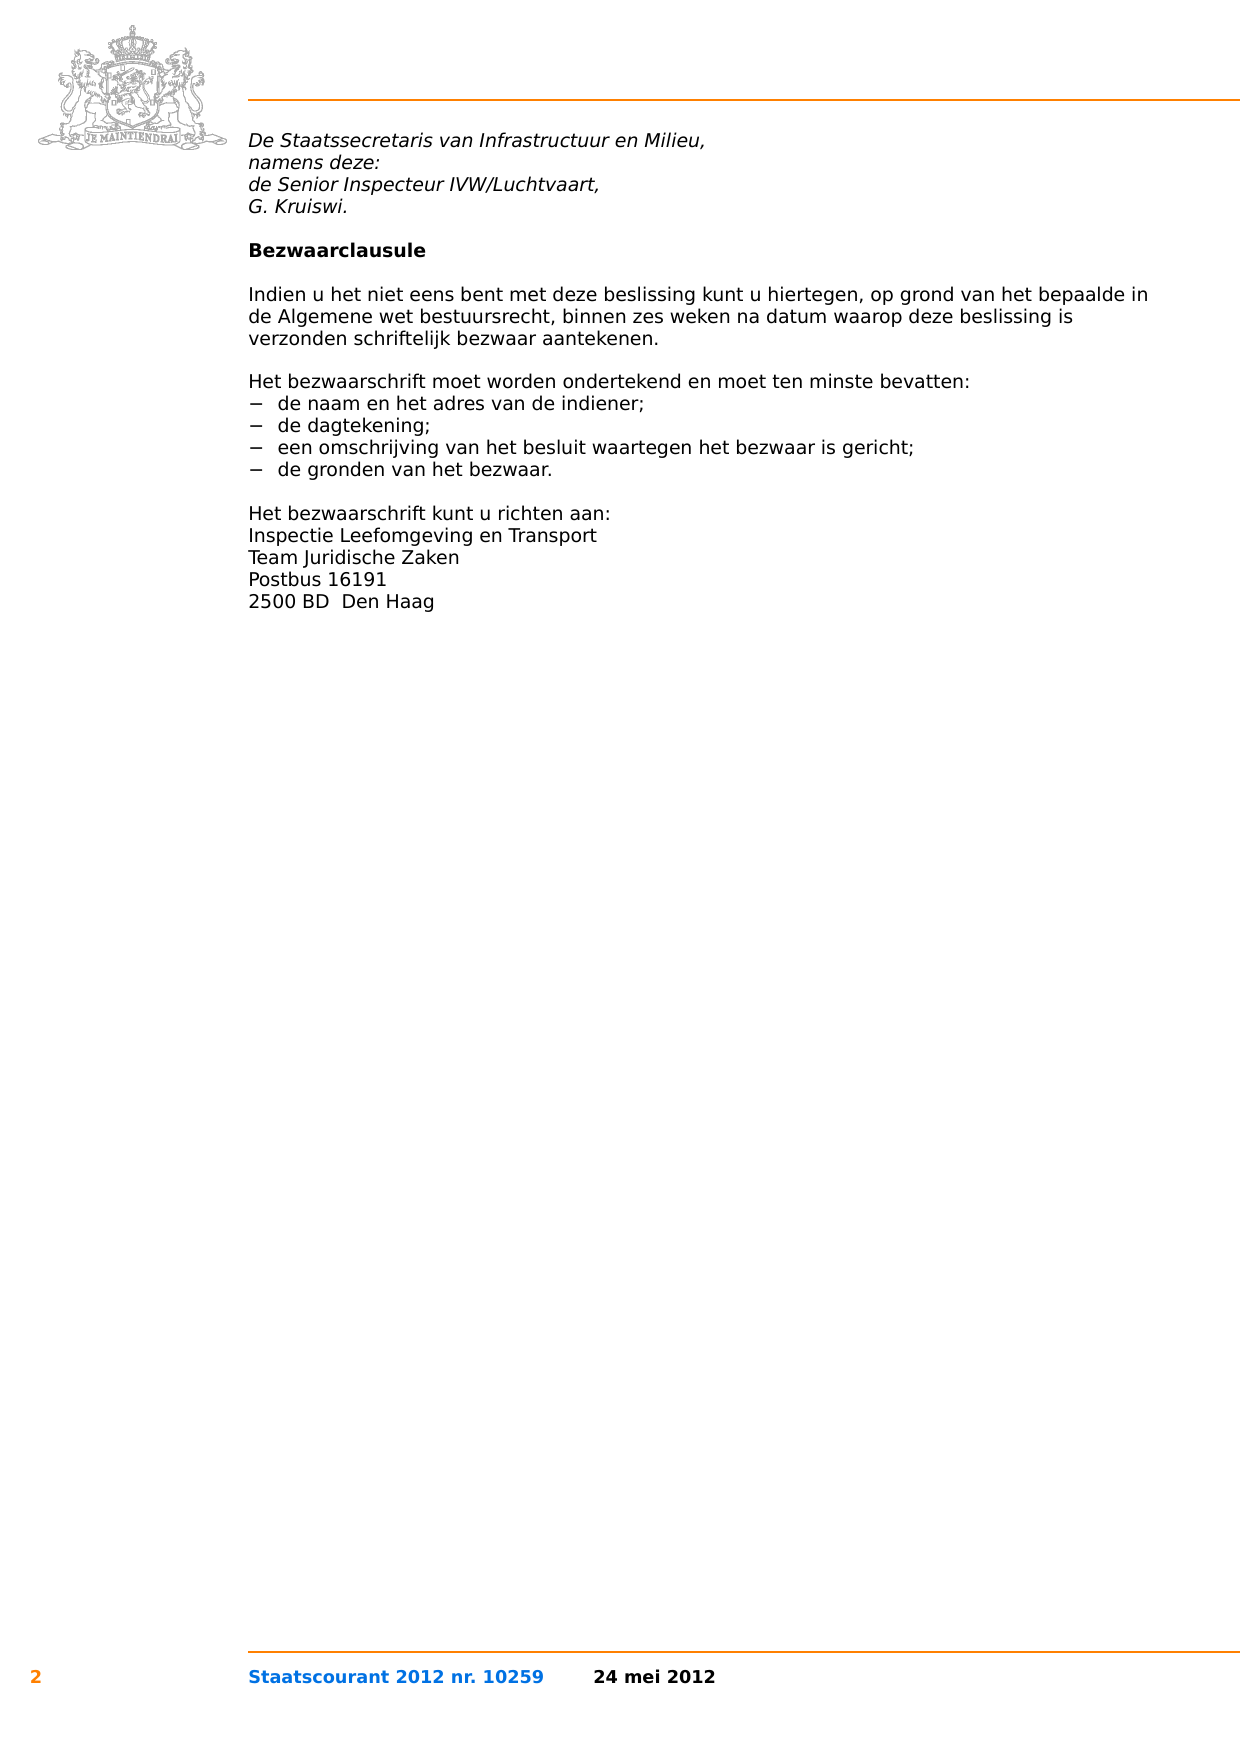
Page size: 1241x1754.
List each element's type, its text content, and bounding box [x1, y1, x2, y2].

text Team Juridische Zaken [248, 547, 1163, 569]
text − de naam en het adres van de indiener; [248, 393, 1163, 415]
text 2500 BD Den Haag [248, 591, 1163, 613]
text Het bezwaarschrift kunt u richten aan: [248, 503, 1163, 525]
text Inspectie Leefomgeving en Transport [248, 525, 1163, 547]
text − de dagtekening; [248, 415, 1163, 437]
text Het bezwaarschrift moet worden ondertekend en moet ten minste bevatten: [248, 371, 1163, 393]
text Indien u het niet eens bent met deze beslissing kunt u hiertegen, op grond van het bepaalde in de Algemene wet bestuursrecht, binnen zes weken na datum waarop deze beslissing is verzonden schriftelijk bezwaar aantekenen. [248, 283, 1163, 349]
text Bezwaarclausule [248, 240, 1163, 262]
text − een omschrijving van het besluit waartegen het bezwaar is gericht; [248, 437, 1163, 459]
text Postbus 16191 [248, 569, 1163, 591]
text − de gronden van het bezwaar. [248, 459, 1163, 481]
picture [38, 25, 227, 150]
text De Staatssecretaris van Infrastructuur en Milieu, namens deze: de Senior Inspecteur IVW/Luchtvaart, G. Kruiswi. [248, 130, 1163, 218]
